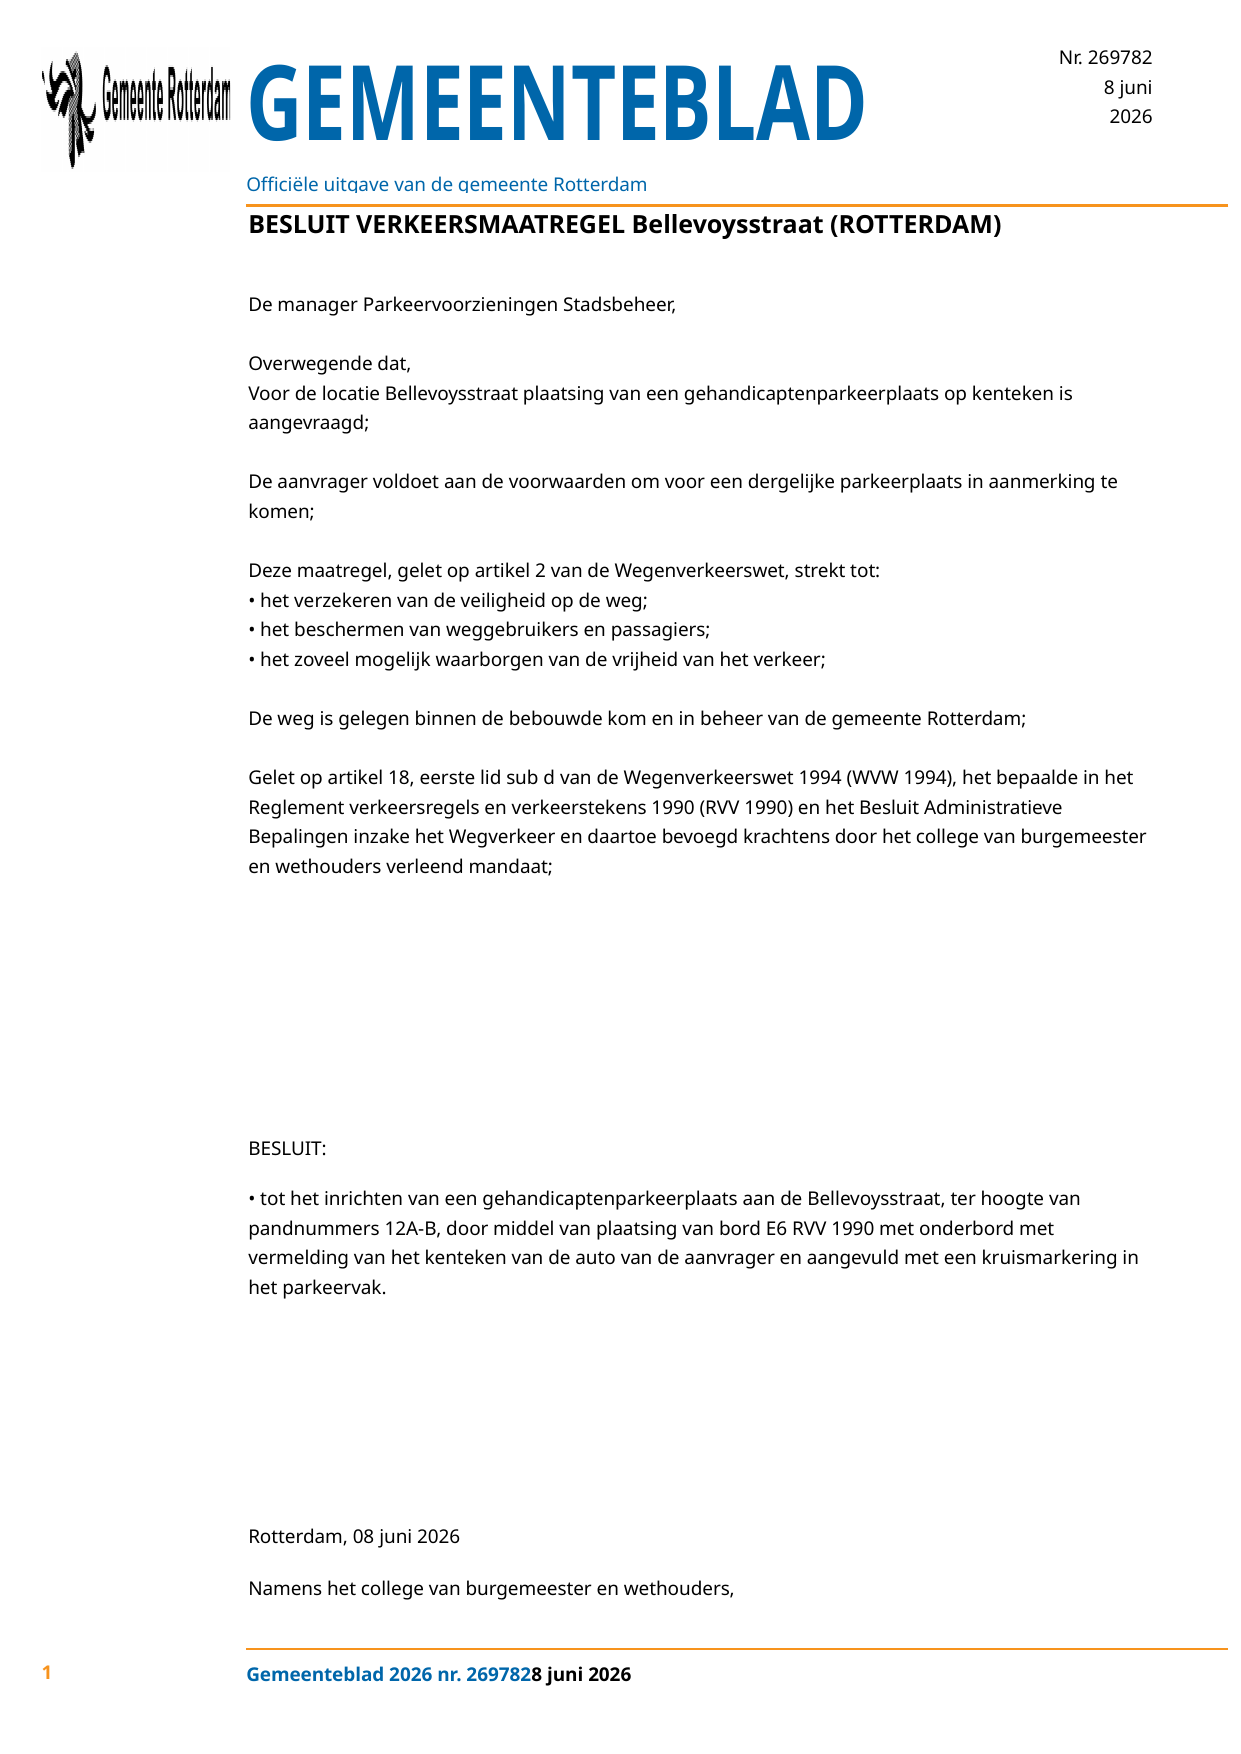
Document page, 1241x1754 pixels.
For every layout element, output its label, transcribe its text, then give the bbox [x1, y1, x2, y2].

text • het beschermen van weggebruikers en passagiers; [248, 616, 1152, 642]
text Rotterdam, 08 juni 2026 [248, 1523, 1152, 1549]
text BESLUIT VERKEERSMAATREGEL Bellevoysstraat (ROTTERDAM) [248, 207, 1152, 241]
text Overwegende dat, [248, 350, 1152, 376]
text Voor de locatie Bellevoysstraat plaatsing van een gehandicaptenparkeerplaats op kenteken is aangevraagd; [248, 380, 1152, 435]
text De manager Parkeervoorzieningen Stadsbeheer, [248, 291, 1152, 317]
text Deze maatregel, gelet op artikel 2 van de Wegenverkeerswet, strekt tot: [248, 557, 1152, 583]
text BESLUIT: [248, 1135, 1152, 1161]
text • het verzekeren van de veiligheid op de weg; [248, 587, 1152, 613]
text De aanvrager voldoet aan de voorwaarden om voor een dergelijke parkeerplaats in aanmerking te komen; [248, 468, 1152, 524]
text • tot het inrichten van een gehandicaptenparkeerplaats aan de Bellevoysstraat, ter hoogte van pandnummers 12A-B, door middel van plaatsing van bord E6 RVV 1990 met onderbord met vermelding van het kenteken van de auto van de aanvrager en aangevuld met een kruismarkering in het parkeervak. [248, 1185, 1152, 1300]
text Gelet op artikel 18, eerste lid sub d van de Wegenverkeerswet 1994 (WVW 1994), het bepaalde in het Reglement verkeersregels en verkeerstekens 1990 (RVV 1990) en het Besluit Administratieve Bepalingen inzake het Wegverkeer en daartoe bevoegd krachtens door het college van burgemeester en wethouders verleend mandaat; [248, 764, 1152, 879]
text • het zoveel mogelijk waarborgen van de vrijheid van het verkeer; [248, 646, 1152, 672]
picture [41, 47, 231, 172]
text De weg is gelegen binnen de bebouwde kom en in beheer van de gemeente Rotterdam; [248, 705, 1152, 731]
text Namens het college van burgemeester en wethouders, [248, 1575, 1152, 1601]
